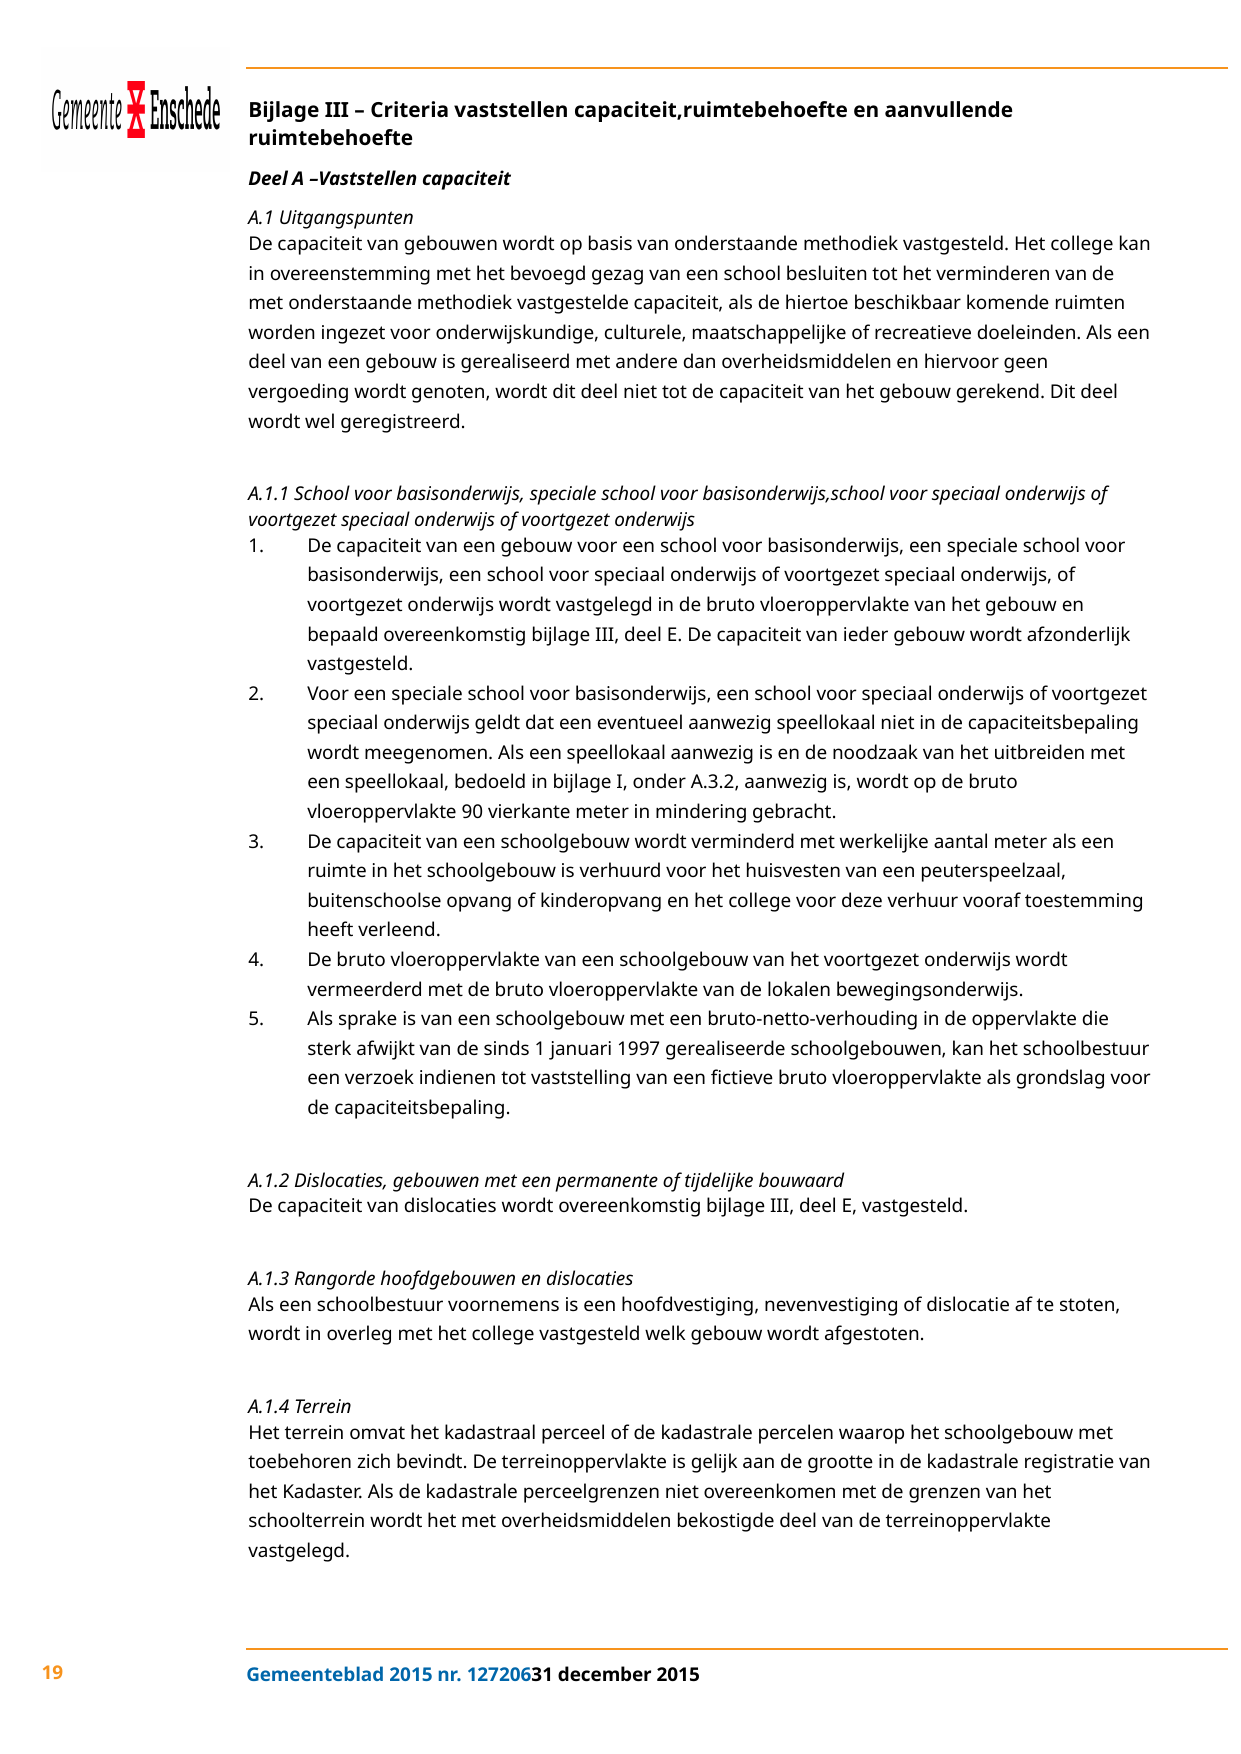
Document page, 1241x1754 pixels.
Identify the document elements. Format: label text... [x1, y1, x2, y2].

text Deel A –Vaststellen capaciteit [248, 165, 1152, 191]
text A.1 Uitgangspunten [248, 204, 1152, 230]
list De capaciteit van een gebouw voor een school voor basisonderwijs, een speciale school voor basisonderwijs, een school voor speciaal onderwijs of voortgezet speciaal onderwijs, of voortgezet onderwijs wordt vastgelegd in de bruto vloeroppervlakte van het gebouw en bepaald overeenkomstig bijlage III, deel E. De capaciteit van ieder gebouw wordt afzonderlijk vastgesteld. [248, 532, 1152, 676]
list Voor een speciale school voor basisonderwijs, een school voor speciaal onderwijs of voortgezet speciaal onderwijs geldt dat een eventueel aanwezig speellokaal niet in de capaciteitsbepaling wordt meegenomen. Als een speellokaal aanwezig is en de noodzaak van het uitbreiden met een speellokaal, bedoeld in bijlage I, onder A.3.2, aanwezig is, wordt op de bruto vloeroppervlakte 90 vierkante meter in mindering gebracht. [248, 680, 1152, 824]
text De capaciteit van gebouwen wordt op basis van onderstaande methodiek vastgesteld. Het college kan in overeenstemming met het bevoegd gezag van een school besluiten tot het verminderen van de met onderstaande methodiek vastgestelde capaciteit, als de hiertoe beschikbaar komende ruimten worden ingezet voor onderwijskundige, culturele, maatschappelijke of recreatieve doeleinden. Als een deel van een gebouw is gerealiseerd met andere dan overheidsmiddelen en hiervoor geen vergoeding wordt genoten, wordt dit deel niet tot de capaciteit van het gebouw gerekend. Dit deel wordt wel geregistreerd. [248, 230, 1152, 433]
picture [41, 47, 231, 172]
list De bruto vloeroppervlakte van een schoolgebouw van het voortgezet onderwijs wordt vermeerderd met de bruto vloeroppervlakte van de lokalen bewegingsonderwijs. [248, 946, 1152, 1001]
text Bijlage III – Criteria vaststellen capaciteit,ruimtebehoefte en aanvullende ruimtebehoefte [248, 95, 1152, 152]
text Het terrein omvat het kadastraal perceel of de kadastrale percelen waarop het schoolgebouw met toebehoren zich bevindt. De terreinoppervlakte is gelijk aan de grootte in de kadastrale registratie van het Kadaster. Als de kadastrale perceelgrenzen niet overeenkomen met de grenzen van het schoolterrein wordt het met overheidsmiddelen bekostigde deel van de terreinoppervlakte vastgelegd. [248, 1419, 1152, 1563]
list De capaciteit van een schoolgebouw wordt verminderd met werkelijke aantal meter als een ruimte in het schoolgebouw is verhuurd voor het huisvesten van een peuterspeelzaal, buitenschoolse opvang of kinderopvang en het college voor deze verhuur vooraf toestemming heeft verleend. [248, 828, 1152, 942]
list Als sprake is van een schoolgebouw met een bruto-netto-verhouding in de oppervlakte die sterk afwijkt van de sinds 1 januari 1997 gerealiseerde schoolgebouwen, kan het schoolbestuur een verzoek indienen tot vaststelling van een fictieve bruto vloeroppervlakte als grondslag voor de capaciteitsbepaling. [248, 1005, 1152, 1120]
text A.1.1 School voor basisonderwijs, speciale school voor basisonderwijs,school voor speciaal onderwijs of voortgezet speciaal onderwijs of voortgezet onderwijs [248, 481, 1152, 532]
text Als een schoolbestuur voornemens is een hoofdvestiging, nevenvestiging of dislocatie af te stoten, wordt in overleg met het college vastgesteld welk gebouw wordt afgestoten. [248, 1291, 1152, 1346]
text A.1.3 Rangorde hoofdgebouwen en dislocaties [248, 1265, 1152, 1291]
text De capaciteit van dislocaties wordt overeenkomstig bijlage III, deel E, vastgesteld. [248, 1192, 1152, 1218]
text A.1.4 Terrein [248, 1393, 1152, 1419]
text A.1.2 Dislocaties, gebouwen met een permanente of tijdelijke bouwaard [248, 1167, 1152, 1192]
